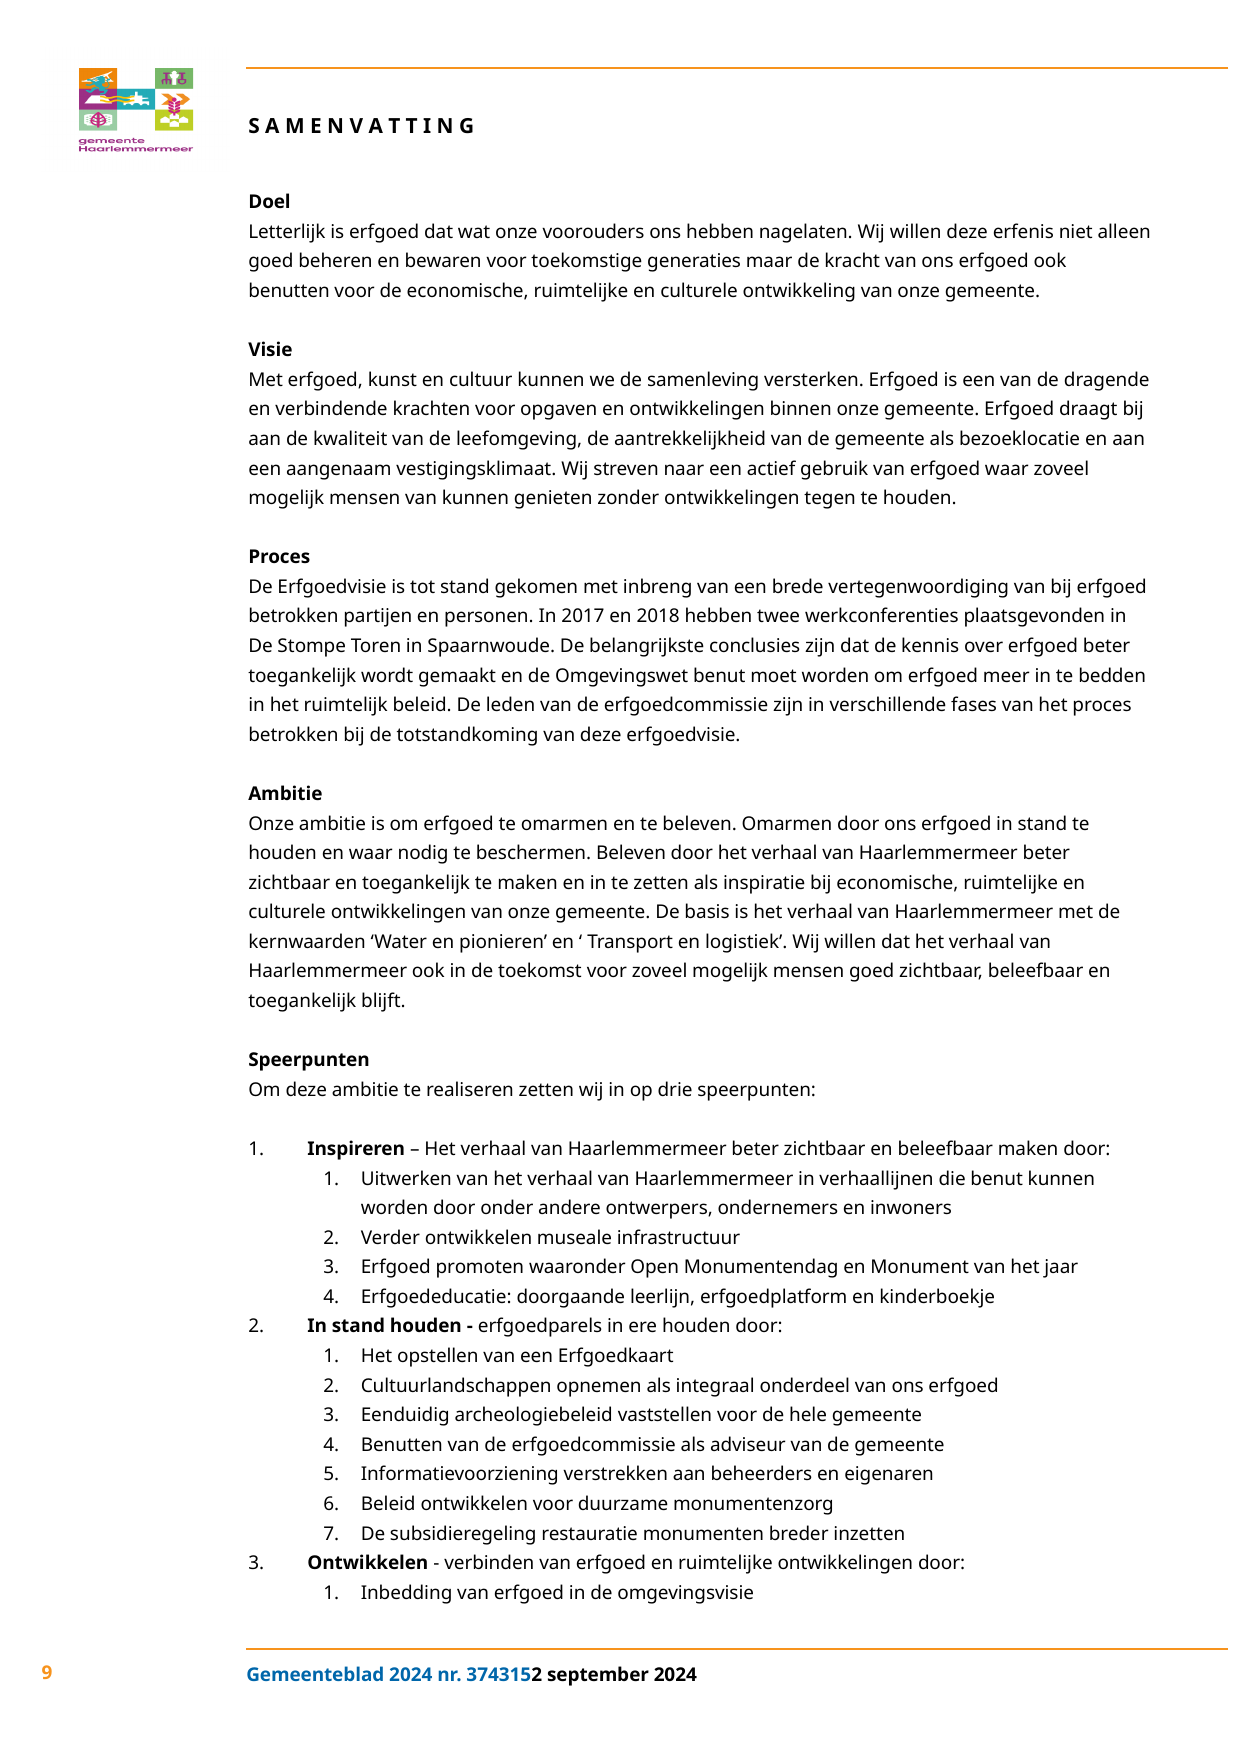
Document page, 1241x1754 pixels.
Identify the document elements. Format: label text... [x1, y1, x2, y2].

list Inspireren – Het verhaal van Haarlemmermeer beter zichtbaar en beleefbaar maken door: [248, 1135, 1152, 1161]
list Verder ontwikkelen museale infrastructuur [323, 1224, 1152, 1250]
list Erfgoededucatie: doorgaande leerlijn, erfgoedplatform en kinderboekje [323, 1283, 1152, 1309]
text Ambitie [248, 780, 1152, 806]
list Erfgoed promoten waaronder Open Monumentendag en Monument van het jaar [323, 1253, 1152, 1279]
text Onze ambitie is om erfgoed te omarmen en te beleven. Omarmen door ons erfgoed in stand te houden en waar nodig te beschermen. Beleven door het verhaal van Haarlemmermeer beter zichtbaar en toegankelijk te maken en in te zetten als inspiratie bij economische, ruimtelijke en culturele ontwikkelingen van onze gemeente. De basis is het verhaal van Haarlemmermeer met de kernwaarden ‘Water en pionieren’ en ‘ Transport en logistiek’. Wij willen dat het verhaal van Haarlemmermeer ook in de toekomst voor zoveel mogelijk mensen goed zichtbaar, beleefbaar en toegankelijk blijft. [248, 810, 1152, 1013]
list Het opstellen van een Erfgoedkaart [323, 1342, 1152, 1368]
list Informatievoorziening verstrekken aan beheerders en eigenaren [323, 1461, 1152, 1486]
list In stand houden - erfgoedparels in ere houden door: [248, 1313, 1152, 1338]
list Cultuurlandschappen opnemen als integraal onderdeel van ons erfgoed [323, 1372, 1152, 1398]
text Letterlijk is erfgoed dat wat onze voorouders ons hebben nagelaten. Wij willen deze erfenis niet alleen goed beheren en bewaren voor toekomstige generaties maar de kracht van ons erfgoed ook benutten voor de economische, ruimtelijke en culturele ontwikkeling van onze gemeente. [248, 218, 1152, 303]
picture [41, 47, 231, 172]
text S A M E N V A T T I N G [248, 111, 1152, 139]
text Met erfgoed, kunst en cultuur kunnen we de samenleving versterken. Erfgoed is een van de dragende en verbindende krachten voor opgaven en ontwikkelingen binnen onze gemeente. Erfgoed draagt bij aan de kwaliteit van de leefomgeving, de aantrekkelijkheid van de gemeente als bezoeklocatie en aan een aangenaam vestigingsklimaat. Wij streven naar een actief gebruik van erfgoed waar zoveel mogelijk mensen van kunnen genieten zonder ontwikkelingen tegen te houden. [248, 366, 1152, 510]
text De Erfgoedvisie is tot stand gekomen met inbreng van een brede vertegenwoordiging van bij erfgoed betrokken partijen en personen. In 2017 en 2018 hebben twee werkconferenties plaatsgevonden in De Stompe Toren in Spaarnwoude. De belangrijkste conclusies zijn dat de kennis over erfgoed beter toegankelijk wordt gemaakt en de Omgevingswet benut moet worden om erfgoed meer in te bedden in het ruimtelijk beleid. De leden van de erfgoedcommissie zijn in verschillende fases van het proces betrokken bij de totstandkoming van deze erfgoedvisie. [248, 573, 1152, 747]
list Ontwikkelen - verbinden van erfgoed en ruimtelijke ontwikkelingen door: [248, 1549, 1152, 1575]
list Benutten van de erfgoedcommissie als adviseur van de gemeente [323, 1431, 1152, 1457]
text Visie [248, 336, 1152, 362]
text Speerpunten [248, 1046, 1152, 1072]
list Beleid ontwikkelen voor duurzame monumentenzorg [323, 1490, 1152, 1516]
text Doel [248, 188, 1152, 214]
text Om deze ambitie te realiseren zetten wij in op drie speerpunten: [248, 1076, 1152, 1102]
list Eenduidig archeologiebeleid vaststellen voor de hele gemeente [323, 1401, 1152, 1427]
list De subsidieregeling restauratie monumenten breder inzetten [323, 1520, 1152, 1546]
list Inbedding van erfgoed in de omgevingsvisie [323, 1579, 1152, 1605]
list Uitwerken van het verhaal van Haarlemmermeer in verhaallijnen die benut kunnen worden door onder andere ontwerpers, ondernemers en inwoners [323, 1165, 1152, 1220]
text Proces [248, 543, 1152, 569]
